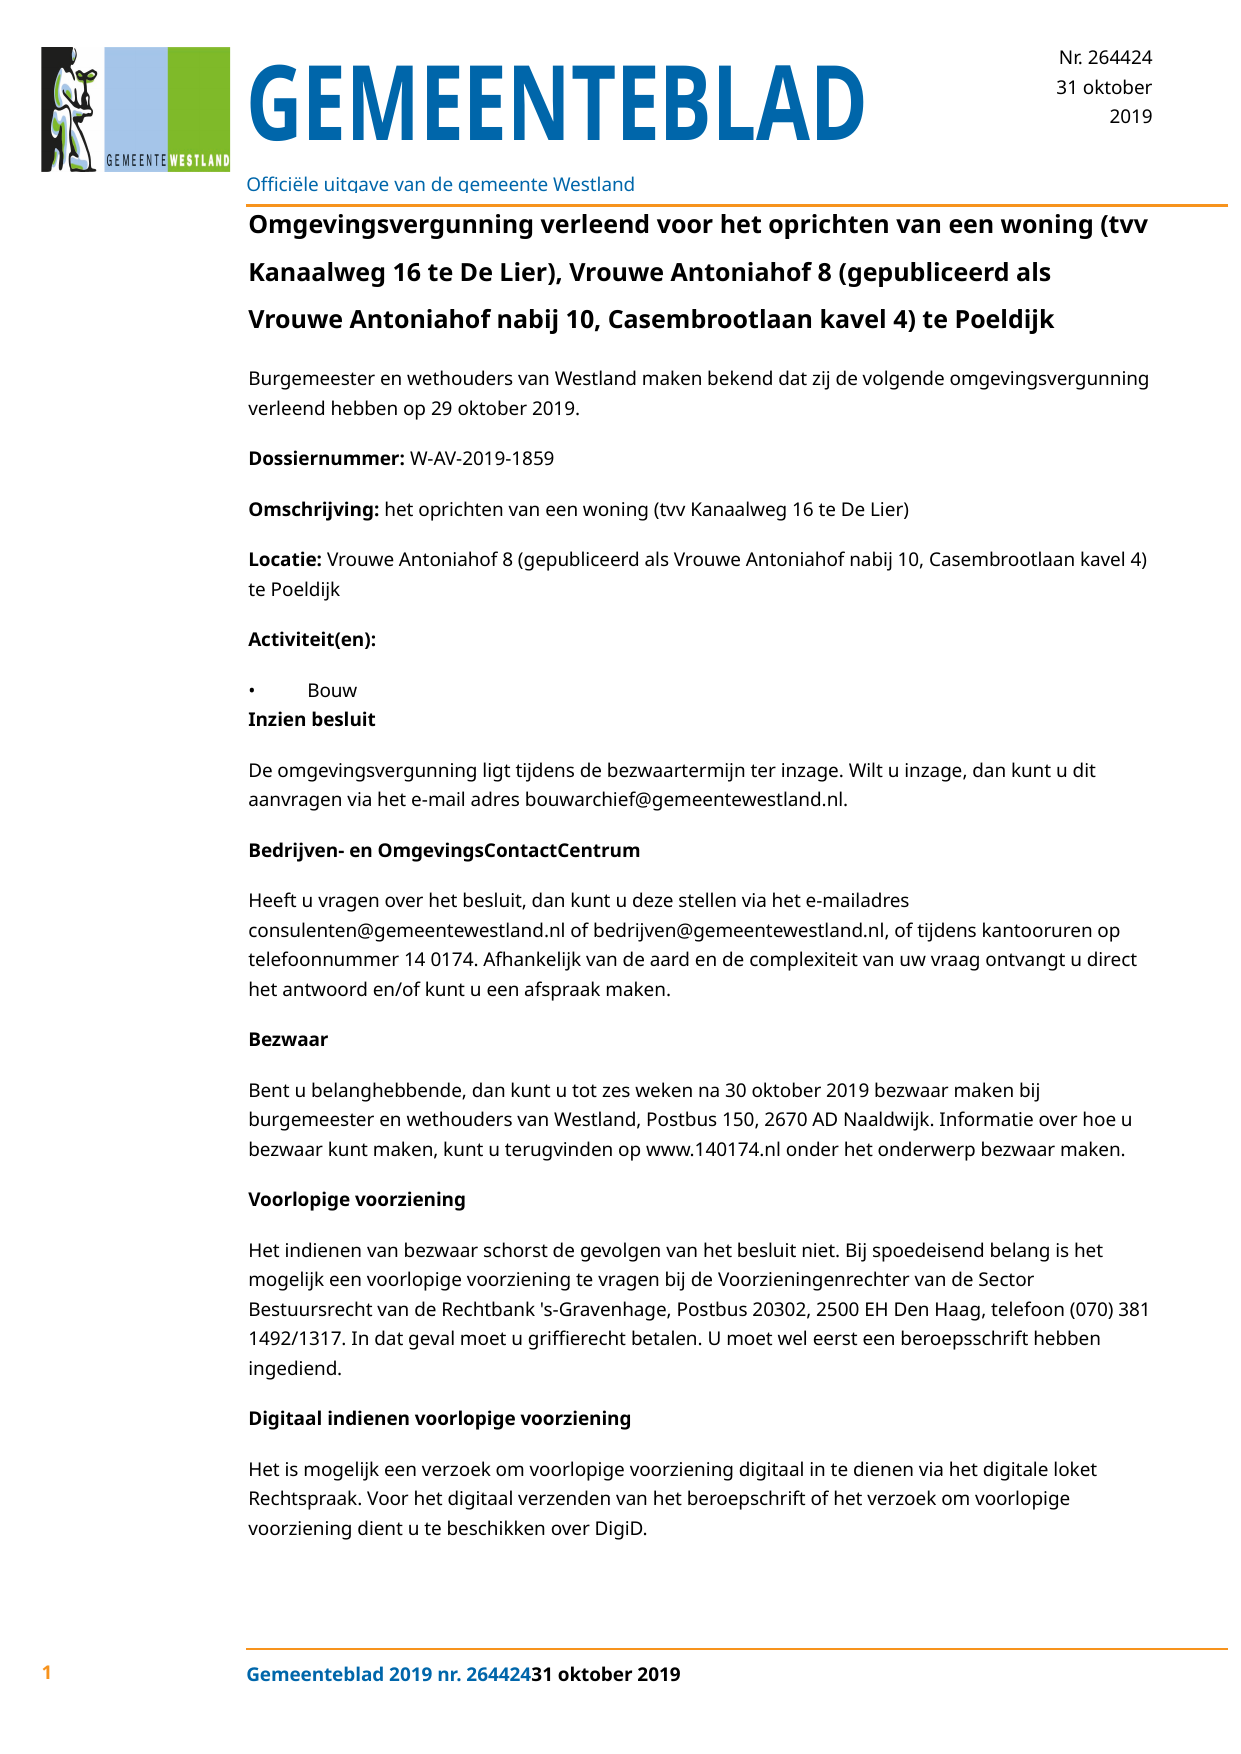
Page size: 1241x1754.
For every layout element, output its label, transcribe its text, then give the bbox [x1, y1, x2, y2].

text Heeft u vragen over het besluit, dan kunt u deze stellen via het e-mailadres consulenten@gemeentewestland.nl of bedrijven@gemeentewestland.nl, of tijdens kantooruren op telefoonnummer 14 0174. Afhankelijk van de aard en de complexiteit van uw vraag ontvangt u direct het antwoord en/of kunt u een afspraak maken. [248, 887, 1152, 1002]
list Bouw [248, 677, 1152, 702]
text Bedrijven- en OmgevingsContactCentrum [248, 837, 1152, 862]
text Voorlopige voorziening [248, 1186, 1152, 1212]
text Het is mogelijk een verzoek om voorlopige voorziening digitaal in te dienen via het digitale loket Rechtspraak. Voor het digitaal verzenden van het beroepschrift of het verzoek om voorlopige voorziening dient u te beschikken over DigiD. [248, 1456, 1152, 1541]
text Dossiernummer: W-AV-2019-1859 [248, 446, 1152, 471]
picture [41, 47, 231, 172]
text Digitaal indienen voorlopige voorziening [248, 1406, 1152, 1431]
text Bent u belanghebbende, dan kunt u tot zes weken na 30 oktober 2019 bezwaar maken bij burgemeester en wethouders van Westland, Postbus 150, 2670 AD Naaldwijk. Informatie over hoe u bezwaar kunt maken, kunt u terugvinden op www.140174.nl onder het onderwerp bezwaar maken. [248, 1077, 1152, 1162]
text Inzien besluit [248, 706, 1152, 732]
text Activiteit(en): [248, 626, 1152, 652]
text Omschrijving: het oprichten van een woning (tvv Kanaalweg 16 te De Lier) [248, 496, 1152, 522]
text Bezwaar [248, 1026, 1152, 1052]
text Omgevingsvergunning verleend voor het oprichten van een woning (tvv Kanaalweg 16 te De Lier), Vrouwe Antoniahof 8 (gepubliceerd als Vrouwe Antoniahof nabij 10, Casembrootlaan kavel 4) te Poeldijk [248, 207, 1152, 336]
text De omgevingsvergunning ligt tijdens de bezwaartermijn ter inzage. Wilt u inzage, dan kunt u dit aanvragen via het e-mail adres bouwarchief@gemeentewestland.nl. [248, 757, 1152, 812]
text Burgemeester en wethouders van Westland maken bekend dat zij de volgende omgevingsvergunning verleend hebben op 29 oktober 2019. [248, 366, 1152, 421]
text Locatie: Vrouwe Antoniahof 8 (gepubliceerd als Vrouwe Antoniahof nabij 10, Casembrootlaan kavel 4) te Poeldijk [248, 546, 1152, 602]
text Het indienen van bezwaar schorst de gevolgen van het besluit niet. Bij spoedeisend belang is het mogelijk een voorlopige voorziening te vragen bij de Voorzieningenrechter van de Sector Bestuursrecht van de Rechtbank 's-Gravenhage, Postbus 20302, 2500 EH Den Haag, telefoon (070) 381 1492/1317. In dat geval moet u griffierecht betalen. U moet wel eerst een beroepsschrift hebben ingediend. [248, 1237, 1152, 1381]
